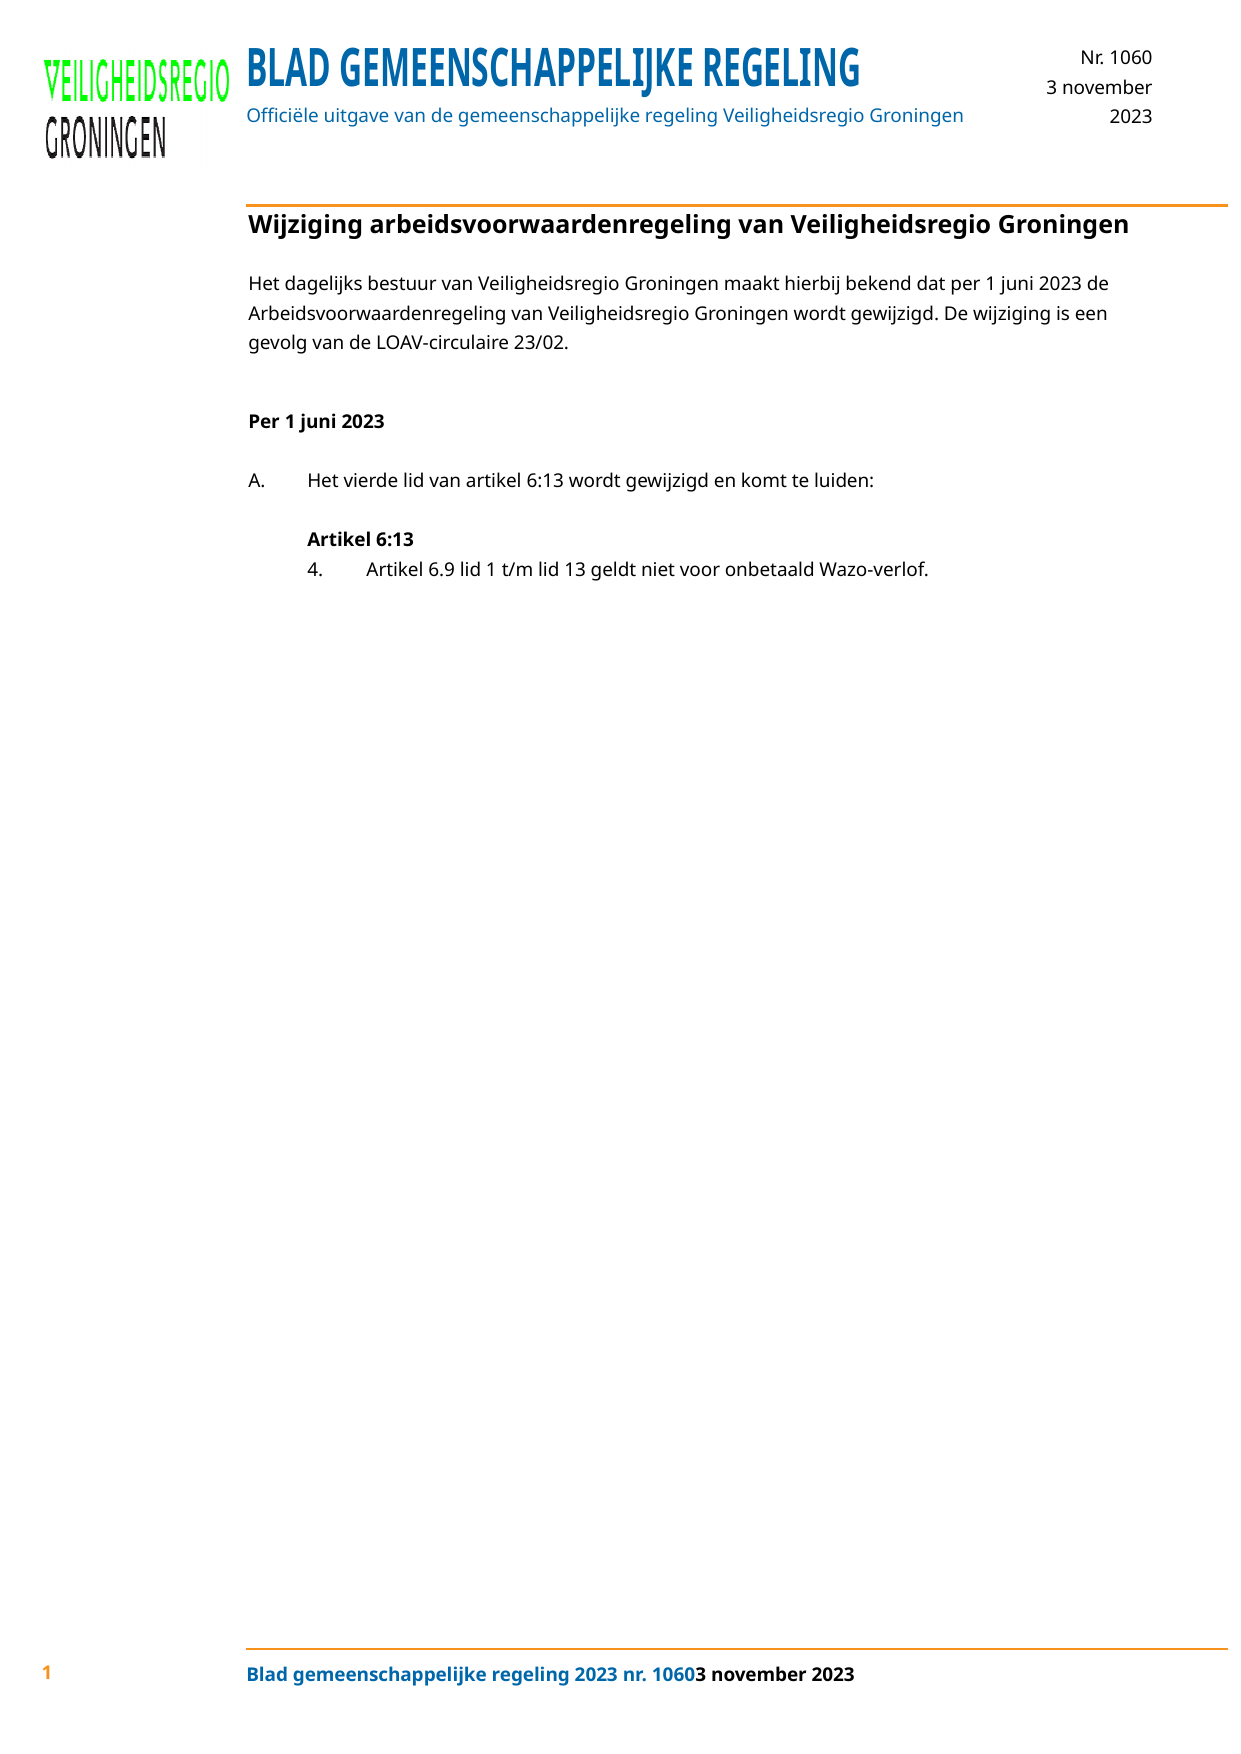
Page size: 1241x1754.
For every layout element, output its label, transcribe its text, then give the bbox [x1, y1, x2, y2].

list Het vierde lid van artikel 6:13 wordt gewijzigd en komt te luiden: [248, 467, 1152, 493]
list Artikel 6.9 lid 1 t/m lid 13 geldt niet voor onbetaald Wazo-verlof. [307, 556, 1152, 582]
text Wijziging arbeidsvoorwaardenregeling van Veiligheidsregio Groningen [248, 207, 1152, 241]
list Artikel 6:13 [248, 527, 1152, 552]
text Per 1 juni 2023 [248, 408, 1152, 434]
picture [41, 47, 231, 172]
text Het dagelijks bestuur van Veiligheidsregio Groningen maakt hierbij bekend dat per 1 juni 2023 de Arbeidsvoorwaardenregeling van Veiligheidsregio Groningen wordt gewijzigd. De wijziging is een gevolg van de LOAV-circulaire 23/02. [248, 270, 1152, 355]
